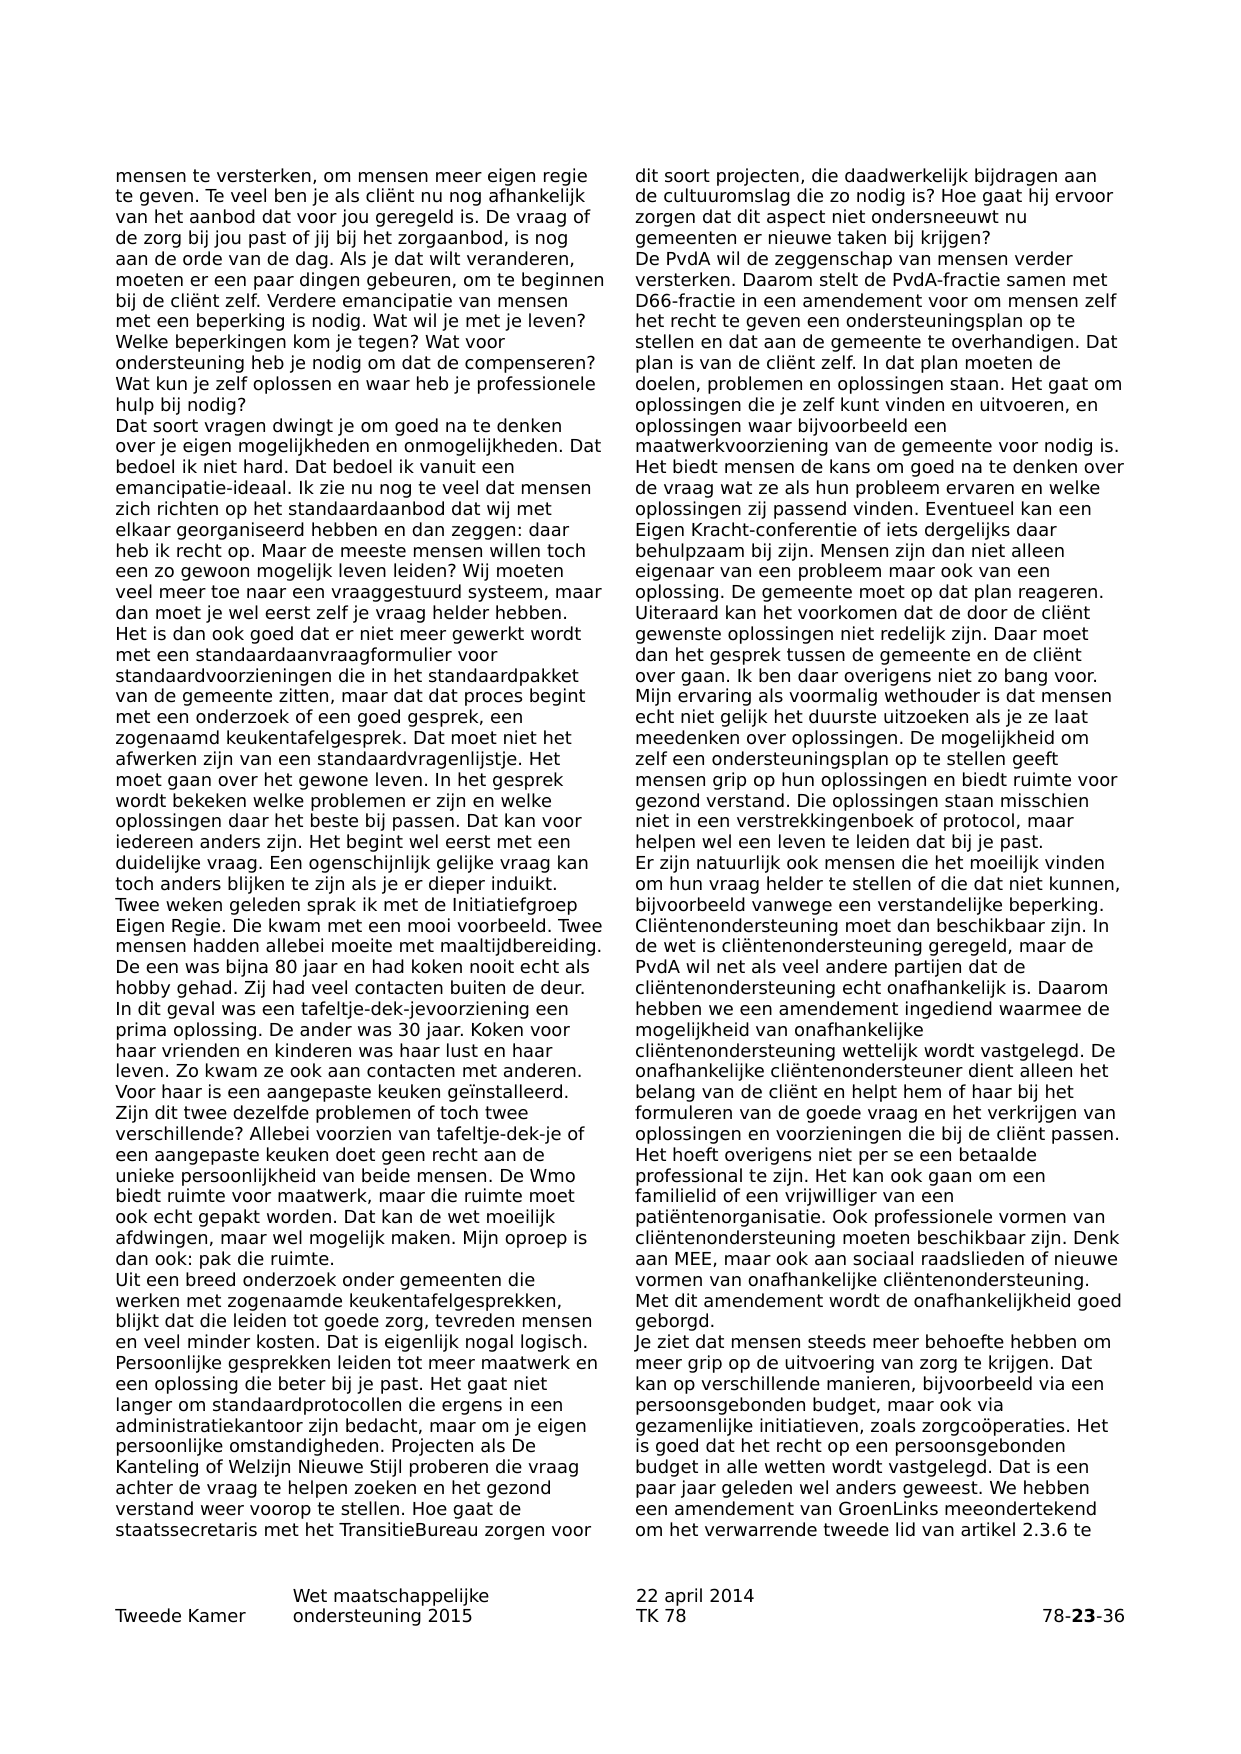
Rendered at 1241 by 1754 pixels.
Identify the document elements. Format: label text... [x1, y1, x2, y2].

text Dat soort vragen dwingt je om goed na te denken over je eigen mogelijkheden en onmogelijkheden. Dat bedoel ik niet hard. Dat bedoel ik vanuit een emancipatie-ideaal. Ik zie nu nog te veel dat mensen zich richten op het standaardaanbod dat wij met elkaar georganiseerd hebben en dan zeggen: daar heb ik recht op. Maar de meeste mensen willen toch een zo gewoon mogelijk leven leiden? Wij moeten veel meer toe naar een vraaggestuurd systeem, maar dan moet je wel eerst zelf je vraag helder hebben. [115, 415, 605, 624]
text De PvdA wil de zeggenschap van mensen verder versterken. Daarom stelt de PvdA-fractie samen met D66-fractie in een amendement voor om mensen zelf het recht te geven een ondersteuningsplan op te stellen en dat aan de gemeente te overhandigen. Dat plan is van de cliënt zelf. In dat plan moeten de doelen, problemen en oplossingen staan. Het gaat om oplossingen die je zelf kunt vinden en uitvoeren, en oplossingen waar bijvoorbeeld een maatwerkvoorziening van de gemeente voor nodig is. Het biedt mensen de kans om goed na te denken over de vraag wat ze als hun probleem ervaren en welke oplossingen zij passend vinden. Eventueel kan een Eigen Kracht-conferentie of iets dergelijks daar behulpzaam bij zijn. Mensen zijn dan niet alleen eigenaar van een probleem maar ook van een oplossing. De gemeente moet op dat plan reageren. [635, 249, 1125, 603]
text Uiteraard kan het voorkomen dat de door de cliënt gewenste oplossingen niet redelijk zijn. Daar moet dan het gesprek tussen de gemeente en de cliënt over gaan. Ik ben daar overigens niet zo bang voor. Mijn ervaring als voormalig wethouder is dat mensen echt niet gelijk het duurste uitzoeken als je ze laat meedenken over oplossingen. De mogelijkheid om zelf een ondersteuningsplan op te stellen geeft mensen grip op hun oplossingen en biedt ruimte voor gezond verstand. Die oplossingen staan misschien niet in een verstrekkingenboek of protocol, maar helpen wel een leven te leiden dat bij je past. [635, 603, 1125, 853]
text Je ziet dat mensen steeds meer behoefte hebben om meer grip op de uitvoering van zorg te krijgen. Dat kan op verschillende manieren, bijvoorbeeld via een persoonsgebonden budget, maar ook via gezamenlijke initiatieven, zoals zorgcoöperaties. Het is goed dat het recht op een persoonsgebonden budget in alle wetten wordt vastgelegd. Dat is een paar jaar geleden wel anders geweest. We hebben een amendement van GroenLinks meeondertekend om het verwarrende tweede lid van artikel 2.3.6 te [635, 1332, 1125, 1540]
text Uit een breed onderzoek onder gemeenten die werken met zogenaamde keukentafelgesprekken, blijkt dat die leiden tot goede zorg, tevreden mensen en veel minder kosten. Dat is eigenlijk nogal logisch. Persoonlijke gesprekken leiden tot meer maatwerk en een oplossing die beter bij je past. Het gaat niet langer om standaardprotocollen die ergens in een administratiekantoor zijn bedacht, maar om je eigen persoonlijke omstandigheden. Projecten als De Kanteling of Welzijn Nieuwe Stijl proberen die vraag achter de vraag te helpen zoeken en het gezond verstand weer voorop te stellen. Hoe gaat de staatssecretaris met het TransitieBureau zorgen voor [115, 1269, 605, 1540]
text dit soort projecten, die daadwerkelijk bijdragen aan de cultuuromslag die zo nodig is? Hoe gaat hij ervoor zorgen dat dit aspect niet ondersneeuwt nu gemeenten er nieuwe taken bij krijgen? [635, 165, 1125, 249]
text Het is dan ook goed dat er niet meer gewerkt wordt met een standaardaanvraagformulier voor standaardvoorzieningen die in het standaardpakket van de gemeente zitten, maar dat dat proces begint met een onderzoek of een goed gesprek, een zogenaamd keukentafelgesprek. Dat moet niet het afwerken zijn van een standaardvragenlijstje. Het moet gaan over het gewone leven. In het gesprek wordt bekeken welke problemen er zijn en welke oplossingen daar het beste bij passen. Dat kan voor iedereen anders zijn. Het begint wel eerst met een duidelijke vraag. Een ogenschijnlijk gelijke vraag kan toch anders blijken te zijn als je er dieper induikt. [115, 624, 605, 894]
text mensen te versterken, om mensen meer eigen regie te geven. Te veel ben je als cliënt nu nog afhankelijk van het aanbod dat voor jou geregeld is. De vraag of de zorg bij jou past of jij bij het zorgaanbod, is nog aan de orde van de dag. Als je dat wilt veranderen, moeten er een paar dingen gebeuren, om te beginnen bij de cliënt zelf. Verdere emancipatie van mensen met een beperking is nodig. Wat wil je met je leven? Welke beperkingen kom je tegen? Wat voor ondersteuning heb je nodig om dat de compenseren? Wat kun je zelf oplossen en waar heb je professionele hulp bij nodig? [115, 165, 605, 415]
text Twee weken geleden sprak ik met de Initiatiefgroep Eigen Regie. Die kwam met een mooi voorbeeld. Twee mensen hadden allebei moeite met maaltijdbereiding. De een was bijna 80 jaar en had koken nooit echt als hobby gehad. Zij had veel contacten buiten de deur. In dit geval was een tafeltje-dek-jevoorziening een prima oplossing. De ander was 30 jaar. Koken voor haar vrienden en kinderen was haar lust en haar leven. Zo kwam ze ook aan contacten met anderen. Voor haar is een aangepaste keuken geïnstalleerd. Zijn dit twee dezelfde problemen of toch twee verschillende? Allebei voorzien van tafeltje-dek-je of een aangepaste keuken doet geen recht aan de unieke persoonlijkheid van beide mensen. De Wmo biedt ruimte voor maatwerk, maar die ruimte moet ook echt gepakt worden. Dat kan de wet moeilijk afdwingen, maar wel mogelijk maken. Mijn oproep is dan ook: pak die ruimte. [115, 894, 605, 1269]
text Er zijn natuurlijk ook mensen die het moeilijk vinden om hun vraag helder te stellen of die dat niet kunnen, bijvoorbeeld vanwege een verstandelijke beperking. Cliëntenondersteuning moet dan beschikbaar zijn. In de wet is cliëntenondersteuning geregeld, maar de PvdA wil net als veel andere partijen dat de cliëntenondersteuning echt onafhankelijk is. Daarom hebben we een amendement ingediend waarmee de mogelijkheid van onafhankelijke cliëntenondersteuning wettelijk wordt vastgelegd. De onafhankelijke cliëntenondersteuner dient alleen het belang van de cliënt en helpt hem of haar bij het formuleren van de goede vraag en het verkrijgen van oplossingen en voorzieningen die bij de cliënt passen. Het hoeft overigens niet per se een betaalde professional te zijn. Het kan ook gaan om een familielid of een vrijwilliger van een patiëntenorganisatie. Ook professionele vormen van cliëntenondersteuning moeten beschikbaar zijn. Denk aan MEE, maar ook aan sociaal raadslieden of nieuwe vormen van onafhankelijke cliëntenondersteuning. Met dit amendement wordt de onafhankelijkheid goed geborgd. [635, 853, 1125, 1332]
